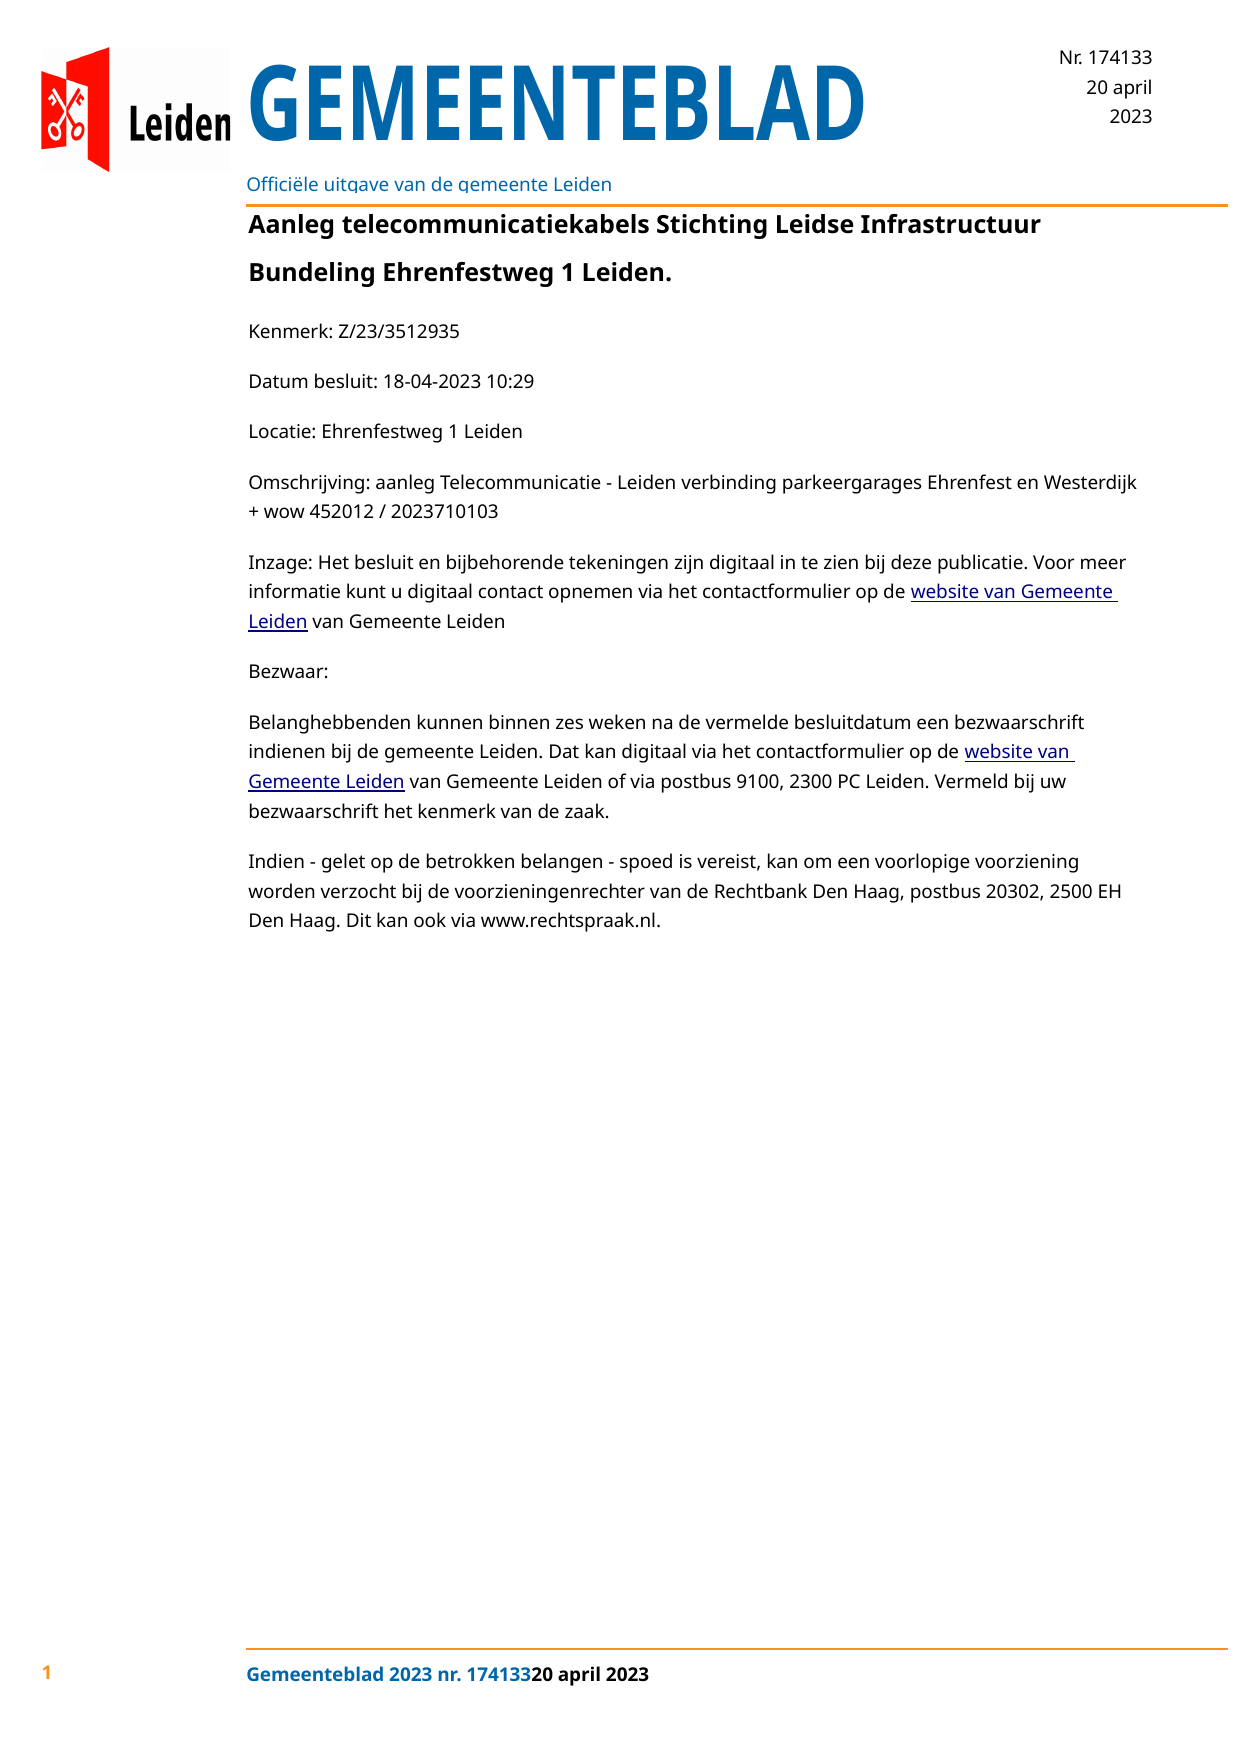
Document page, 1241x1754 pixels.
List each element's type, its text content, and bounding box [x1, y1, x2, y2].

text Kenmerk: Z/23/3512935 [248, 318, 1152, 344]
text Indien - gelet op de betrokken belangen - spoed is vereist, kan om een voorlopige voorziening worden verzocht bij de voorzieningenrechter van de Rechtbank Den Haag, postbus 20302, 2500 EH Den Haag. Dit kan ook via www.rechtspraak.nl. [248, 848, 1152, 933]
text Aanleg telecommunicatiekabels Stichting Leidse Infrastructuur Bundeling Ehrenfestweg 1 Leiden. [248, 207, 1152, 288]
text Locatie: Ehrenfestweg 1 Leiden [248, 419, 1152, 444]
picture [41, 47, 231, 172]
text Datum besluit: 18-04-2023 10:29 [248, 368, 1152, 394]
text Omschrijving: aanleg Telecommunicatie - Leiden verbinding parkeergarages Ehrenfest en Westerdijk + wow 452012 / 2023710103 [248, 469, 1152, 524]
text Inzage: Het besluit en bijbehorende tekeningen zijn digitaal in te zien bij deze publicatie. Voor meer informatie kunt u digitaal contact opnemen via het contactformulier op de website van Gemeente Leiden van Gemeente Leiden [248, 549, 1152, 634]
text Belanghebbenden kunnen binnen zes weken na de vermelde besluitdatum een bezwaarschrift indienen bij de gemeente Leiden. Dat kan digitaal via het contactformulier op de website van Gemeente Leiden van Gemeente Leiden of via postbus 9100, 2300 PC Leiden. Vermeld bij uw bezwaarschrift het kenmerk van de zaak. [248, 709, 1152, 824]
text Bezwaar: [248, 659, 1152, 684]
